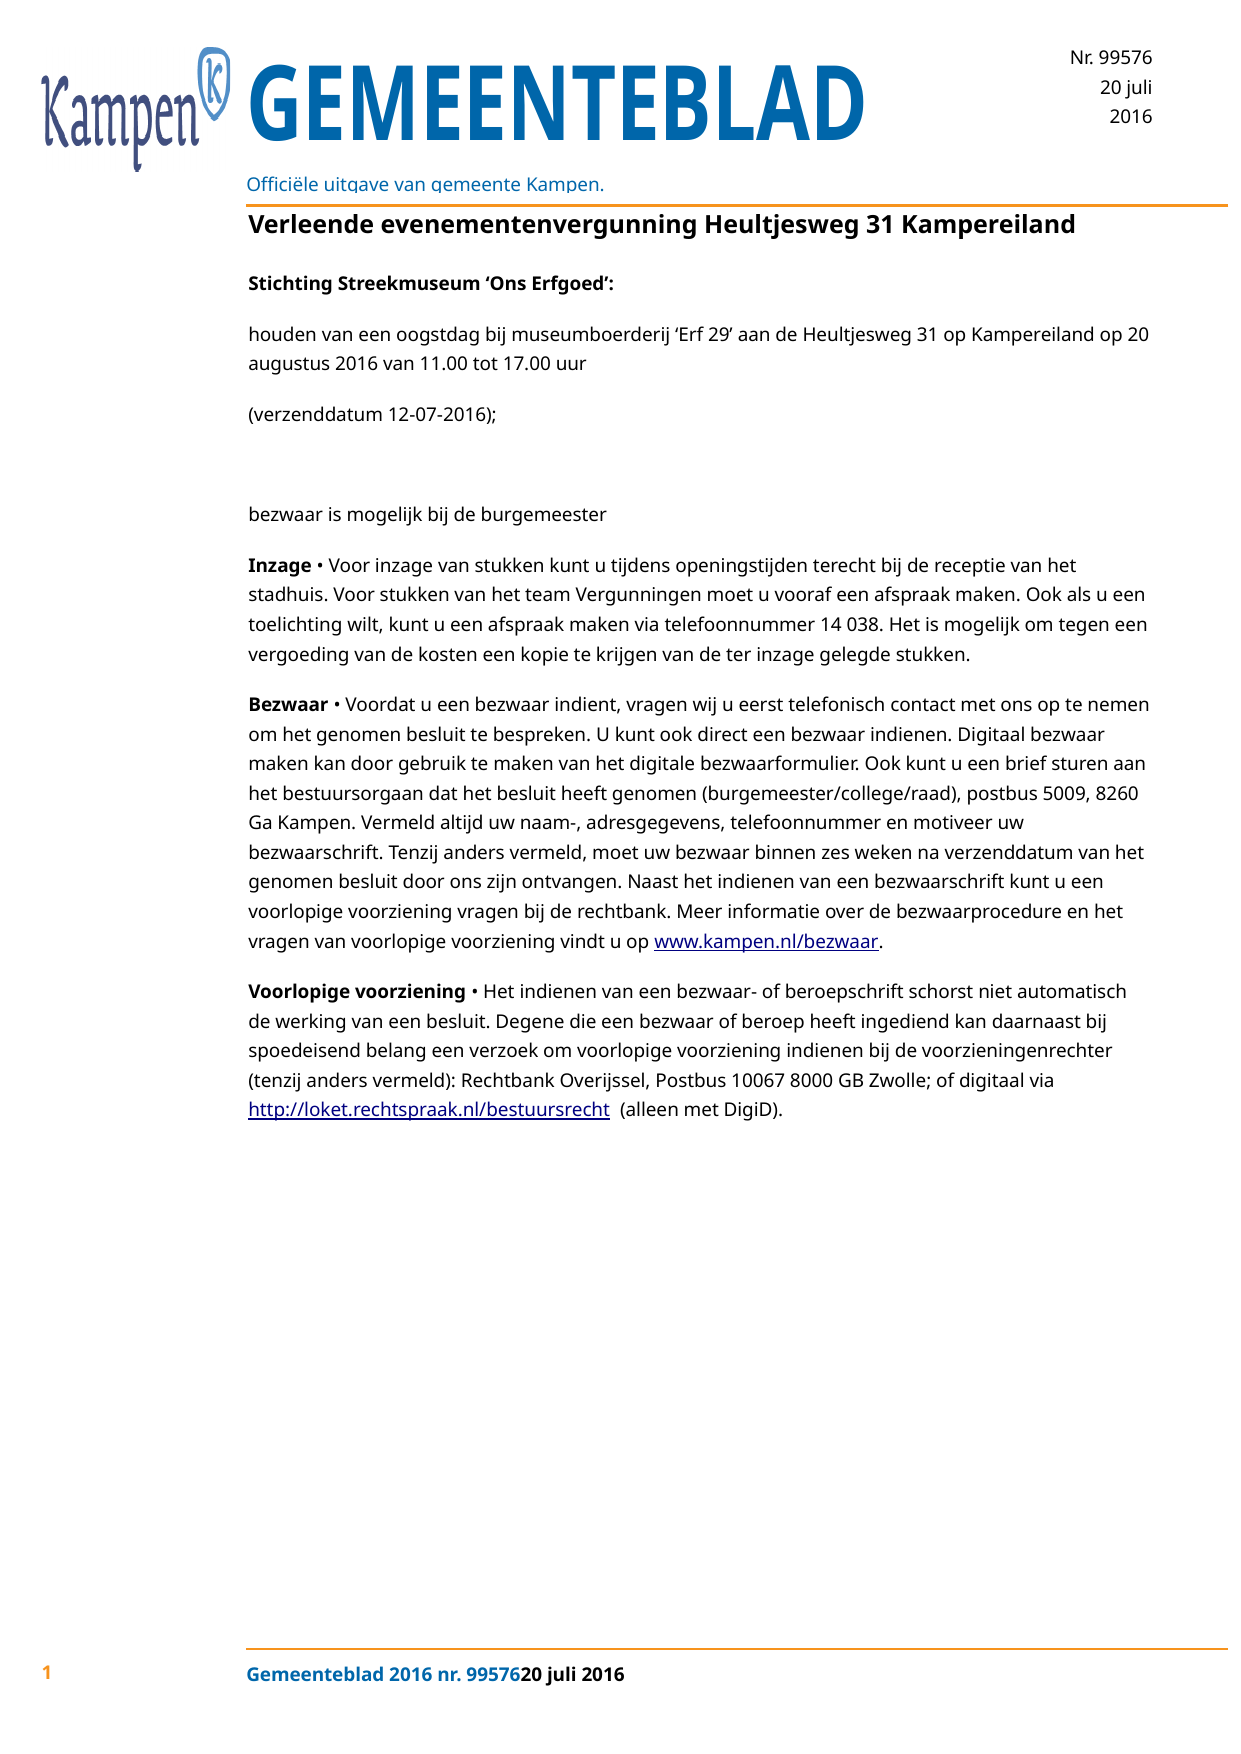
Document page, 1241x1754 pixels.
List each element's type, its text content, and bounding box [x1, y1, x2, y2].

text (verzenddatum 12-07-2016); [248, 401, 1152, 426]
text Verleende evenementenvergunning Heultjesweg 31 Kampereiland [248, 207, 1152, 241]
text Inzage • Voor inzage van stukken kunt u tijdens openingstijden terecht bij de receptie van het stadhuis. Voor stukken van het team Vergunningen moet u vooraf een afspraak maken. Ook als u een toelichting wilt, kunt u een afspraak maken via telefoonnummer 14 038. Het is mogelijk om tegen een vergoeding van de kosten een kopie te krijgen van de ter inzage gelegde stukken. [248, 552, 1152, 666]
text Voorlopige voorziening • Het indienen van een bezwaar- of beroepschrift schorst niet automatisch de werking van een besluit. Degene die een bezwaar of beroep heeft ingediend kan daarnaast bij spoedeisend belang een verzoek om voorlopige voorziening indienen bij de voorzieningenrechter (tenzij anders vermeld): Rechtbank Overijssel, Postbus 10067 8000 GB Zwolle; of digitaal via http://loket.rechtspraak.nl/bestuursrecht (alleen met DigiD). [248, 978, 1152, 1122]
text bezwaar is mogelijk bij de burgemeester [248, 502, 1152, 527]
text Stichting Streekmuseum ‘Ons Erfgoed’: [248, 270, 1152, 296]
text houden van een oogstdag bij museumboerderij ‘Erf 29’ aan de Heultjesweg 31 op Kampereiland op 20 augustus 2016 van 11.00 tot 17.00 uur [248, 321, 1152, 376]
picture [41, 47, 231, 172]
text Bezwaar • Voordat u een bezwaar indient, vragen wij u eerst telefonisch contact met ons op te nemen om het genomen besluit te bespreken. U kunt ook direct een bezwaar indienen. Digitaal bezwaar maken kan door gebruik te maken van het digitale bezwaarformulier. Ook kunt u een brief sturen aan het bestuursorgaan dat het besluit heeft genomen (burgemeester/college/raad), postbus 5009, 8260 Ga Kampen. Vermeld altijd uw naam-, adresgegevens, telefoonnummer en motiveer uw bezwaarschrift. Tenzij anders vermeld, moet uw bezwaar binnen zes weken na verzenddatum van het genomen besluit door ons zijn ontvangen. Naast het indienen van een bezwaarschrift kunt u een voorlopige voorziening vragen bij de rechtbank. Meer informatie over de bezwaarprocedure en het vragen van voorlopige voorziening vindt u op www.kampen.nl/bezwaar. [248, 691, 1152, 953]
